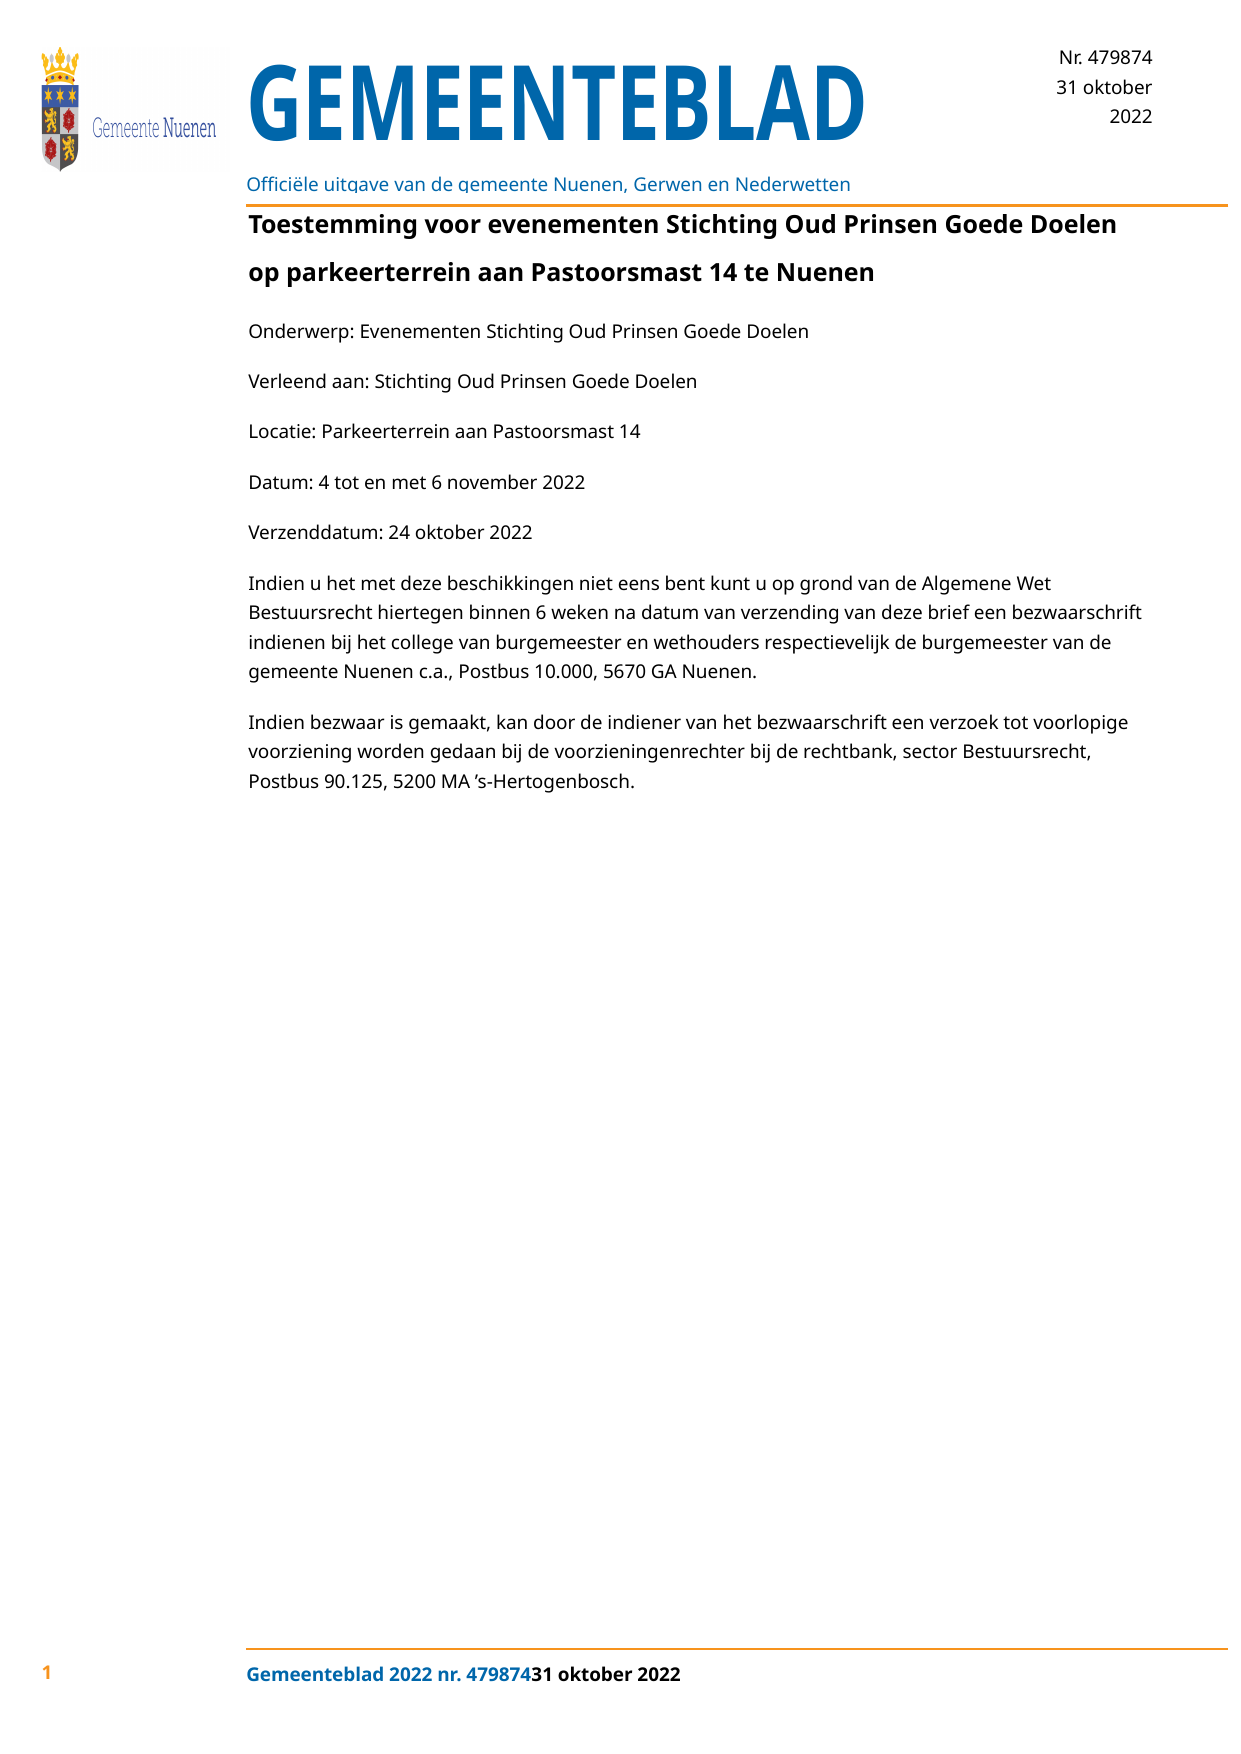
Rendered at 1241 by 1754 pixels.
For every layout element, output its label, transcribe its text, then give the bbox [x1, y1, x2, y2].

text Datum: 4 tot en met 6 november 2022 [248, 469, 1152, 495]
text Verzenddatum: 24 oktober 2022 [248, 519, 1152, 545]
text Indien u het met deze beschikkingen niet eens bent kunt u op grond van de Algemene Wet Bestuursrecht hiertegen binnen 6 weken na datum van verzending van deze brief een bezwaarschrift indienen bij het college van burgemeester en wethouders respectievelijk de burgemeester van de gemeente Nuenen c.a., Postbus 10.000, 5670 GA Nuenen. [248, 570, 1152, 684]
picture [41, 47, 231, 172]
text Locatie: Parkeerterrein aan Pastoorsmast 14 [248, 419, 1152, 444]
text Onderwerp: Evenementen Stichting Oud Prinsen Goede Doelen [248, 318, 1152, 344]
text Indien bezwaar is gemaakt, kan door de indiener van het bezwaarschrift een verzoek tot voorlopige voorziening worden gedaan bij de voorzieningenrechter bij de rechtbank, sector Bestuursrecht, Postbus 90.125, 5200 MA ’s-Hertogenbosch. [248, 709, 1152, 794]
text Verleend aan: Stichting Oud Prinsen Goede Doelen [248, 368, 1152, 394]
text Toestemming voor evenementen Stichting Oud Prinsen Goede Doelen op parkeerterrein aan Pastoorsmast 14 te Nuenen [248, 207, 1152, 288]
